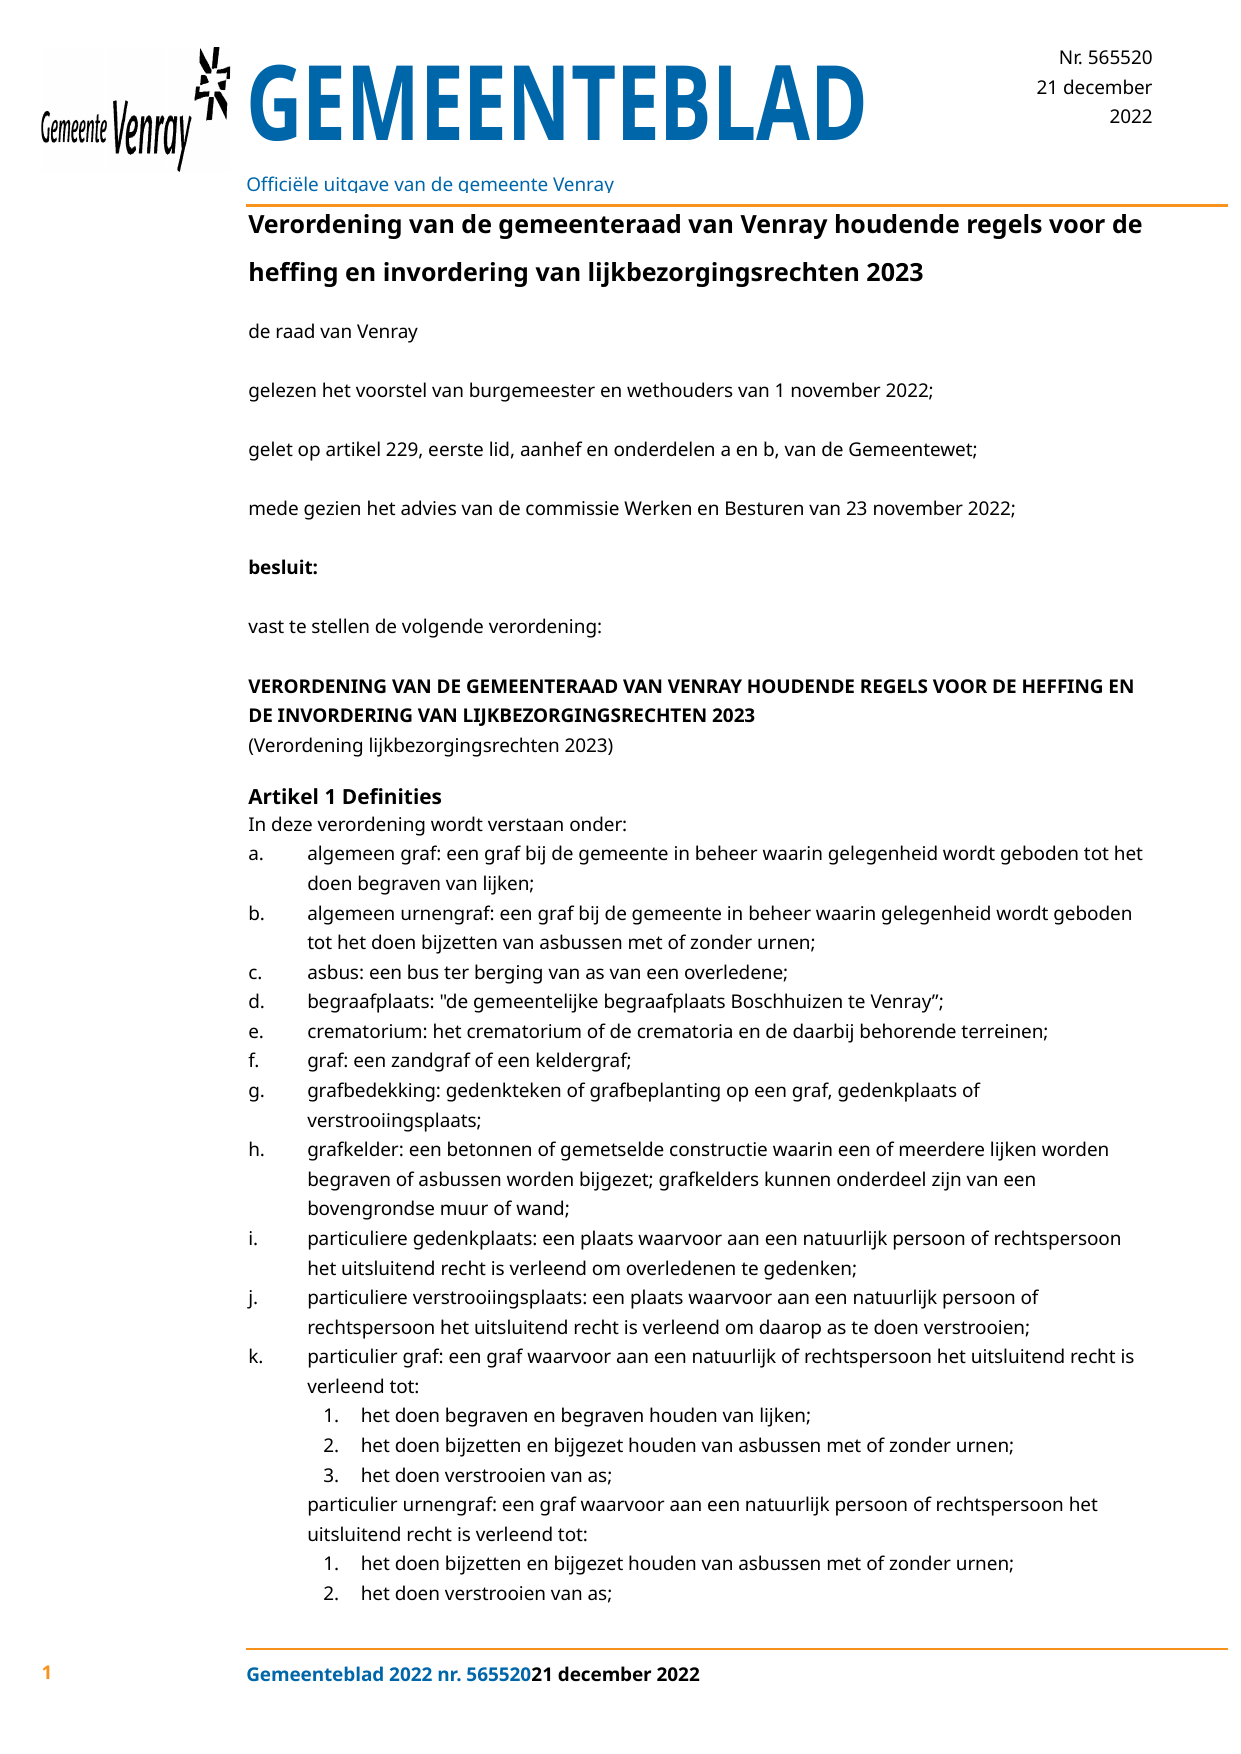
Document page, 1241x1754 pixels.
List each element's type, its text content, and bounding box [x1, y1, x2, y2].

list crematorium: het crematorium of de crematoria en de daarbij behorende terreinen; [248, 1018, 1152, 1044]
list graf: een zandgraf of een keldergraf; [248, 1048, 1152, 1073]
text besluit: [248, 554, 1152, 580]
text vast te stellen de volgende verordening: [248, 614, 1152, 639]
list het doen bijzetten en bijgezet houden van asbussen met of zonder urnen; [323, 1551, 1152, 1576]
text In deze verordening wordt verstaan onder: [248, 811, 1152, 837]
list het doen verstrooien van as; [323, 1462, 1152, 1487]
list particulier urnengraf: een graf waarvoor aan een natuurlijk persoon of rechtspersoon het uitsluitend recht is verleend tot: [248, 1491, 1152, 1547]
list asbus: een bus ter berging van as van een overledene; [248, 959, 1152, 984]
list het doen begraven en begraven houden van lijken; [323, 1403, 1152, 1428]
text Artikel 1 Definities [248, 782, 1152, 811]
list het doen verstrooien van as; [323, 1580, 1152, 1606]
picture [41, 47, 231, 172]
text mede gezien het advies van de commissie Werken en Besturen van 23 november 2022; [248, 495, 1152, 521]
text gelezen het voorstel van burgemeester en wethouders van 1 november 2022; [248, 377, 1152, 403]
list grafbedekking: gedenkteken of grafbeplanting op een graf, gedenkplaats of verstrooiingsplaats; [248, 1077, 1152, 1132]
list algemeen urnengraf: een graf bij de gemeente in beheer waarin gelegenheid wordt geboden tot het doen bijzetten van asbussen met of zonder urnen; [248, 900, 1152, 955]
text Verordening van de gemeenteraad van Venray houdende regels voor de heffing en invordering van lijkbezorgingsrechten 2023 [248, 207, 1152, 288]
list algemeen graf: een graf bij de gemeente in beheer waarin gelegenheid wordt geboden tot het doen begraven van lijken; [248, 841, 1152, 896]
list particulier graf: een graf waarvoor aan een natuurlijk of rechtspersoon het uitsluitend recht is verleend tot: [248, 1343, 1152, 1399]
list het doen bijzetten en bijgezet houden van asbussen met of zonder urnen; [323, 1432, 1152, 1458]
list begraafplaats: "de gemeentelijke begraafplaats Boschhuizen te Venray”; [248, 988, 1152, 1014]
text gelet op artikel 229, eerste lid, aanhef en onderdelen a en b, van de Gemeentewet; [248, 436, 1152, 462]
list grafkelder: een betonnen of gemetselde constructie waarin een of meerdere lijken worden begraven of asbussen worden bijgezet; grafkelders kunnen onderdeel zijn van een bovengrondse muur of wand; [248, 1136, 1152, 1221]
text VERORDENING VAN DE GEMEENTERAAD VAN VENRAY HOUDENDE REGELS VOOR DE HEFFING EN DE INVORDERING VAN LIJKBEZORGINGSRECHTEN 2023 [248, 673, 1152, 728]
list particuliere gedenkplaats: een plaats waarvoor aan een natuurlijk persoon of rechtspersoon het uitsluitend recht is verleend om overledenen te gedenken; [248, 1225, 1152, 1280]
text de raad van Venray [248, 318, 1152, 344]
list particuliere verstrooiingsplaats: een plaats waarvoor aan een natuurlijk persoon of rechtspersoon het uitsluitend recht is verleend om daarop as te doen verstrooien; [248, 1284, 1152, 1339]
text (Verordening lijkbezorgingsrechten 2023) [248, 732, 1152, 758]
